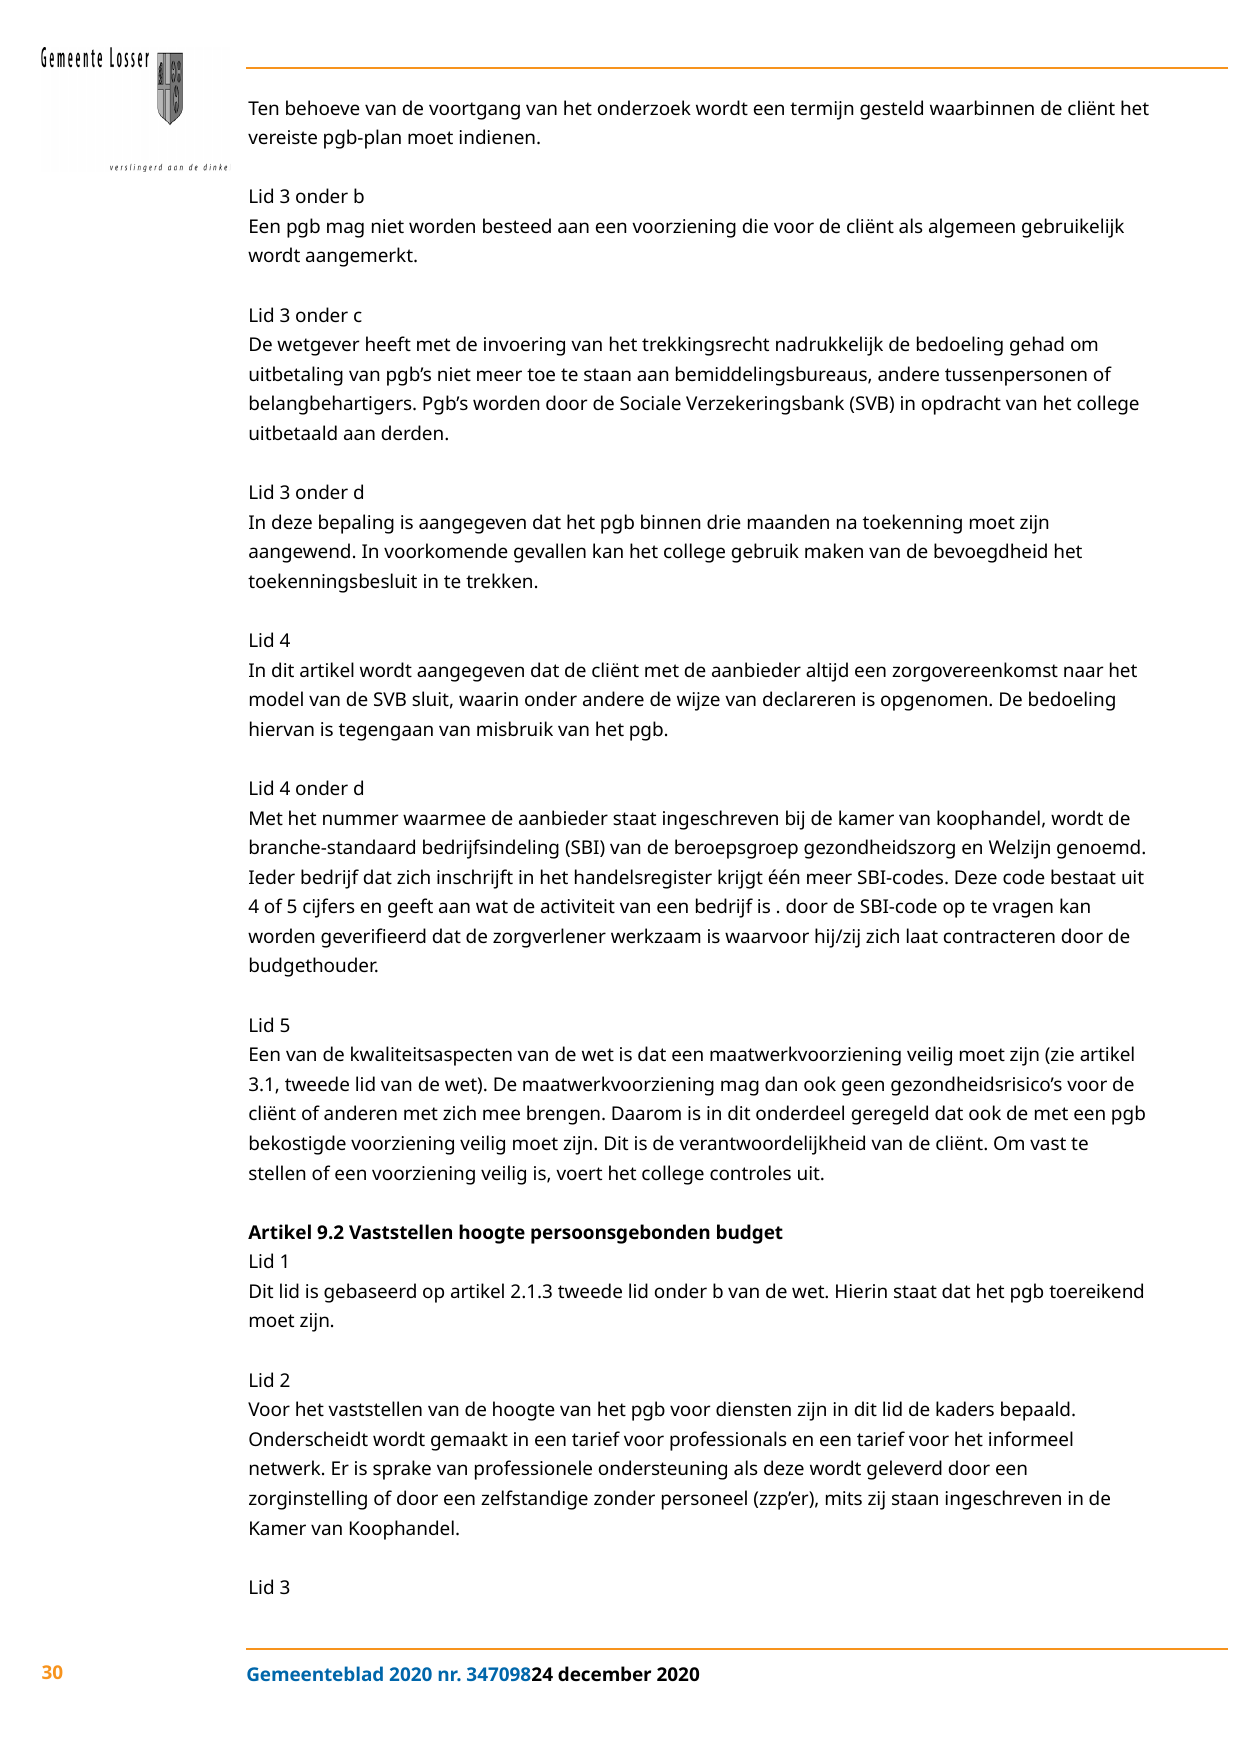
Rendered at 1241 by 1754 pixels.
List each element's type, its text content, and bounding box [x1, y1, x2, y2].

text Een van de kwaliteitsaspecten van de wet is dat een maatwerkvoorziening veilig moet zijn (zie artikel 3.1, tweede lid van de wet). De maatwerkvoorziening mag dan ook geen gezondheidsrisico’s voor de cliënt of anderen met zich mee brengen. Daarom is in dit onderdeel geregeld dat ook de met een pgb bekostigde voorziening veilig moet zijn. Dit is de verantwoordelijkheid van de cliënt. Om vast te stellen of een voorziening veilig is, voert het college controles uit. [248, 1041, 1152, 1186]
text Een pgb mag niet worden besteed aan een voorziening die voor de cliënt als algemeen gebruikelijk wordt aangemerkt. [248, 213, 1152, 268]
text Ten behoeve van de voortgang van het onderzoek wordt een termijn gesteld waarbinnen de cliënt het vereiste pgb-plan moet indienen. [248, 95, 1152, 150]
text Lid 3 onder b [248, 183, 1152, 209]
text Lid 5 [248, 1012, 1152, 1038]
text Dit lid is gebaseerd op artikel 2.1.3 tweede lid onder b van de wet. Hierin staat dat het pgb toereikend moet zijn. [248, 1278, 1152, 1333]
text Met het nummer waarmee de aanbieder staat ingeschreven bij de kamer van koophandel, wordt de branche-standaard bedrijfsindeling (SBI) van de beroepsgroep gezondheidszorg en Welzijn genoemd. Ieder bedrijf dat zich inschrijft in het handelsregister krijgt één meer SBI-codes. Deze code bestaat uit 4 of 5 cijfers en geeft aan wat de activiteit van een bedrijf is . door de SBI-code op te vragen kan worden geverifieerd dat de zorgverlener werkzaam is waarvoor hij/zij zich laat contracteren door de budgethouder. [248, 805, 1152, 978]
text Lid 3 [248, 1574, 1152, 1600]
text Lid 1 [248, 1248, 1152, 1274]
text In deze bepaling is aangegeven dat het pgb binnen drie maanden na toekenning moet zijn aangewend. In voorkomende gevallen kan het college gebruik maken van de bevoegdheid het toekenningsbesluit in te trekken. [248, 509, 1152, 594]
text De wetgever heeft met de invoering van het trekkingsrecht nadrukkelijk de bedoeling gehad om uitbetaling van pgb’s niet meer toe te staan aan bemiddelingsbureaus, andere tussenpersonen of belangbehartigers. Pgb’s worden door de Sociale Verzekeringsbank (SVB) in opdracht van het college uitbetaald aan derden. [248, 331, 1152, 446]
picture [41, 47, 231, 172]
text Lid 4 [248, 627, 1152, 653]
text Lid 3 onder d [248, 479, 1152, 505]
text Lid 3 onder c [248, 302, 1152, 328]
text Lid 2 [248, 1367, 1152, 1393]
text Voor het vaststellen van de hoogte van het pgb voor diensten zijn in dit lid de kaders bepaald. Onderscheidt wordt gemaakt in een tarief voor professionals en een tarief voor het informeel netwerk. Er is sprake van professionele ondersteuning als deze wordt geleverd door een zorginstelling of door een zelfstandige zonder personeel (zzp’er), mits zij staan ingeschreven in de Kamer van Koophandel. [248, 1396, 1152, 1541]
text Artikel 9.2 Vaststellen hoogte persoonsgebonden budget [248, 1219, 1152, 1245]
text Lid 4 onder d [248, 775, 1152, 801]
text In dit artikel wordt aangegeven dat de cliënt met de aanbieder altijd een zorgovereenkomst naar het model van de SVB sluit, waarin onder andere de wijze van declareren is opgenomen. De bedoeling hiervan is tegengaan van misbruik van het pgb. [248, 657, 1152, 742]
